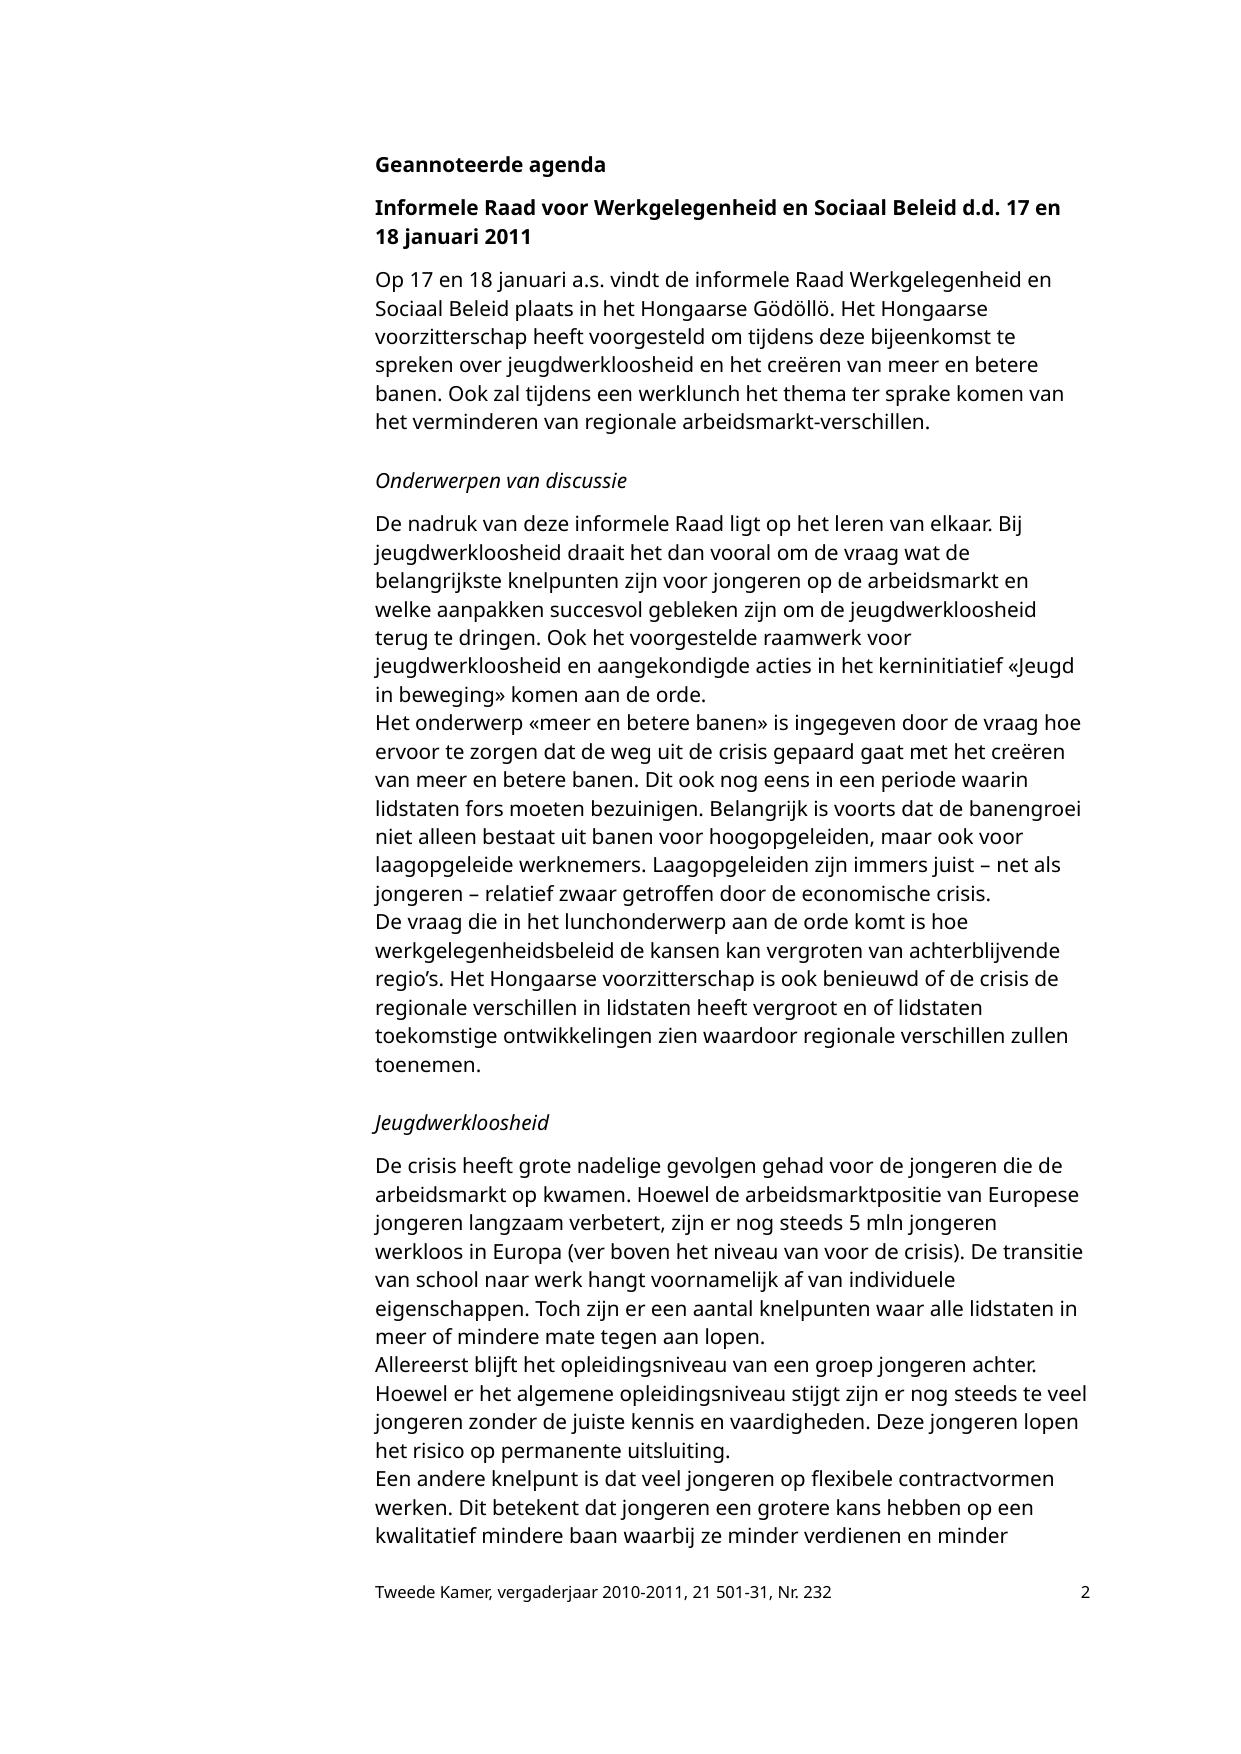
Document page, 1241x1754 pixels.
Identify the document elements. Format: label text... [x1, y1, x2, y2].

text Informele Raad voor Werkgelegenheid en Sociaal Beleid d.d. 17 en 18 januari 2011 [375, 193, 1090, 250]
text Allereerst blijft het opleidingsniveau van een groep jongeren achter. Hoewel er het algemene opleidingsniveau stijgt zijn er nog steeds te veel jongeren zonder de juiste kennis en vaardigheden. Deze jongeren lopen het risico op permanente uitsluiting. [375, 1351, 1090, 1464]
text Onderwerpen van discussie [375, 466, 1090, 494]
text De nadruk van deze informele Raad ligt op het leren van elkaar. Bij jeugdwerkloosheid draait het dan vooral om de vraag wat de belangrijkste knelpunten zijn voor jongeren op de arbeidsmarkt en welke aanpakken succesvol gebleken zijn om de jeugdwerkloosheid terug te dringen. Ook het voorgestelde raamwerk voor jeugdwerkloosheid en aangekondigde acties in het kerninitiatief «Jeugd in beweging» komen aan de orde. [375, 509, 1090, 708]
text Een andere knelpunt is dat veel jongeren op flexibele contractvormen werken. Dit betekent dat jongeren een grotere kans hebben op een kwalitatief mindere baan waarbij ze minder verdienen en minder [375, 1464, 1090, 1550]
text De crisis heeft grote nadelige gevolgen gehad voor de jongeren die de arbeidsmarkt op kwamen. Hoewel de arbeidsmarktpositie van Europese jongeren langzaam verbetert, zijn er nog steeds 5 mln jongeren werkloos in Europa (ver boven het niveau van voor de crisis). De transitie van school naar werk hangt voornamelijk af van individuele eigenschappen. Toch zijn er een aantal knelpunten waar alle lidstaten in meer of mindere mate tegen aan lopen. [375, 1152, 1090, 1351]
text Het onderwerp «meer en betere banen» is ingegeven door de vraag hoe ervoor te zorgen dat de weg uit de crisis gepaard gaat met het creëren van meer en betere banen. Dit ook nog eens in een periode waarin lidstaten fors moeten bezuinigen. Belangrijk is voorts dat de banengroei niet alleen bestaat uit banen voor hoogopgeleiden, maar ook voor laagopgeleide werknemers. Laagopgeleiden zijn immers juist – net als jongeren – relatief zwaar getroffen door de economische crisis. [375, 708, 1090, 907]
text Geannoteerde agenda [375, 150, 1090, 178]
text Op 17 en 18 januari a.s. vindt de informele Raad Werkgelegenheid en Sociaal Beleid plaats in het Hongaarse Gödöllö. Het Hongaarse voorzitterschap heeft voorgesteld om tijdens deze bijeenkomst te spreken over jeugdwerkloosheid en het creëren van meer en betere banen. Ook zal tijdens een werklunch het thema ter sprake komen van het verminderen van regionale arbeidsmarkt-verschillen. [375, 265, 1090, 436]
text Jeugdwerkloosheid [375, 1108, 1090, 1137]
text De vraag die in het lunchonderwerp aan de orde komt is hoe werkgelegenheidsbeleid de kansen kan vergroten van achterblijvende regio’s. Het Hongaarse voorzitterschap is ook benieuwd of de crisis de regionale verschillen in lidstaten heeft vergroot en of lidstaten toekomstige ontwikkelingen zien waardoor regionale verschillen zullen toenemen. [375, 907, 1090, 1078]
